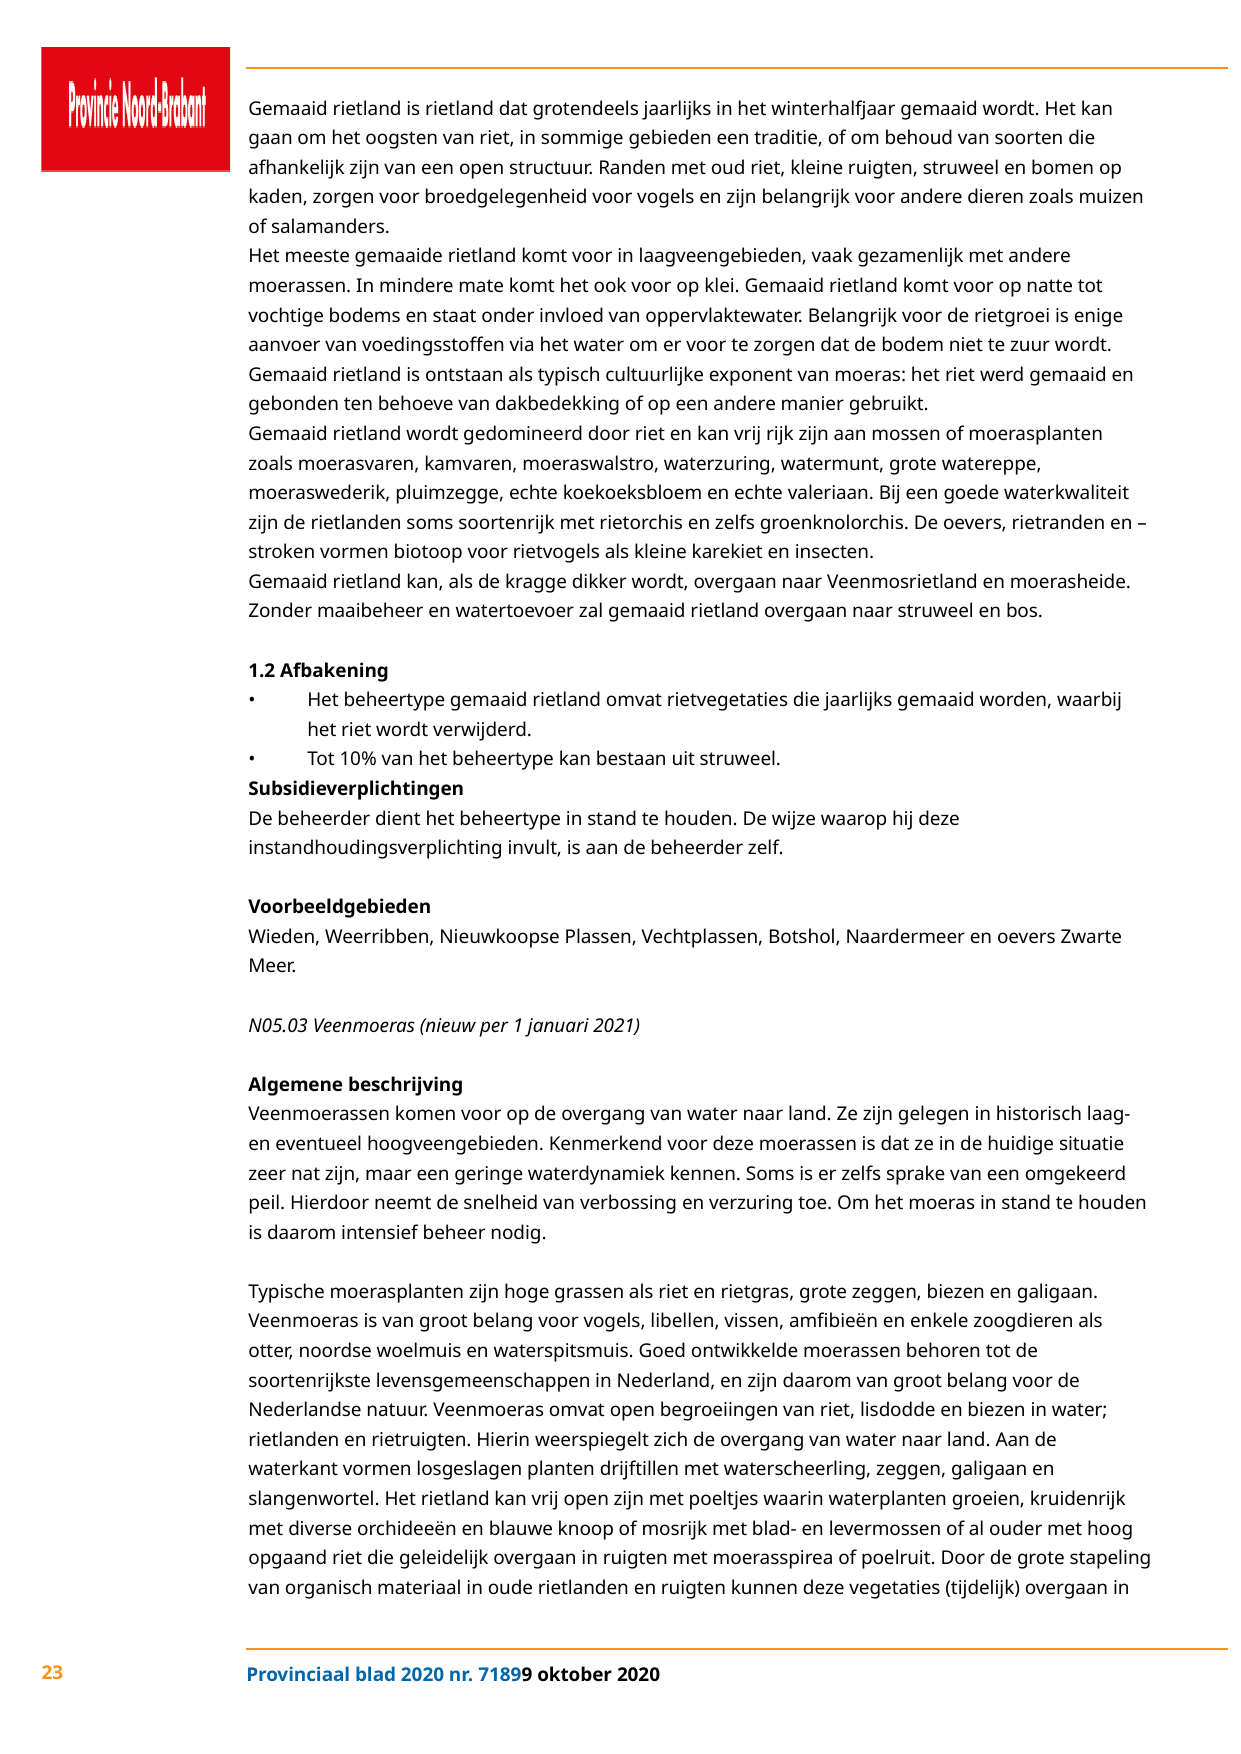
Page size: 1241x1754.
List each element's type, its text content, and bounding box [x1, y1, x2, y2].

text De beheerder dient het beheertype in stand te houden. De wijze waarop hij deze instandhoudingsverplichting invult, is aan de beheerder zelf. [248, 805, 1152, 860]
list Het beheertype gemaaid rietland omvat rietvegetaties die jaarlijks gemaaid worden, waarbij het riet wordt verwijderd. [248, 686, 1152, 742]
picture [41, 47, 231, 172]
text 1.2 Afbakening [248, 657, 1152, 683]
text Veenmoerassen komen voor op de overgang van water naar land. Ze zijn gelegen in historisch laag- en eventueel hoogveengebieden. Kenmerkend voor deze moerassen is dat ze in de huidige situatie zeer nat zijn, maar een geringe waterdynamiek kennen. Soms is er zelfs sprake van een omgekeerd peil. Hierdoor neemt de snelheid van verbossing en verzuring toe. Om het moeras in stand te houden is daarom intensief beheer nodig. [248, 1101, 1152, 1245]
text Gemaaid rietland is rietland dat grotendeels jaarlijks in het winterhalfjaar gemaaid wordt. Het kan gaan om het oogsten van riet, in sommige gebieden een traditie, of om behoud van soorten die afhankelijk zijn van een open structuur. Randen met oud riet, kleine ruigten, struweel en bomen op kaden, zorgen voor broedgelegenheid voor vogels en zijn belangrijk voor andere dieren zoals muizen of salamanders. [248, 95, 1152, 239]
text Voorbeeldgebieden [248, 893, 1152, 919]
list Tot 10% van het beheertype kan bestaan uit struweel. [248, 746, 1152, 771]
text Algemene beschrijving [248, 1071, 1152, 1097]
text Wieden, Weerribben, Nieuwkoopse Plassen, Vechtplassen, Botshol, Naardermeer en oevers Zwarte Meer. [248, 923, 1152, 978]
text Typische moerasplanten zijn hoge grassen als riet en rietgras, grote zeggen, biezen en galigaan. Veenmoeras is van groot belang voor vogels, libellen, vissen, amfibieën en enkele zoogdieren als otter, noordse woelmuis en waterspitsmuis. Goed ontwikkelde moerassen behoren tot de soortenrijkste levensgemeenschappen in Nederland, en zijn daarom van groot belang voor de Nederlandse natuur. Veenmoeras omvat open begroeiingen van riet, lisdodde en biezen in water; rietlanden en rietruigten. Hierin weerspiegelt zich de overgang van water naar land. Aan de waterkant vormen losgeslagen planten drijftillen met waterscheerling, zeggen, galigaan en slangenwortel. Het rietland kan vrij open zijn met poeltjes waarin waterplanten groeien, kruidenrijk met diverse orchideeën en blauwe knoop of mosrijk met blad- en levermossen of al ouder met hoog opgaand riet die geleidelijk overgaan in ruigten met moerasspirea of poelruit. Door de grote stapeling van organisch materiaal in oude rietlanden en ruigten kunnen deze vegetaties (tijdelijk) overgaan in [248, 1278, 1152, 1600]
text Subsidieverplichtingen [248, 775, 1152, 801]
text N05.03 Veenmoeras (nieuw per 1 januari 2021) [248, 1012, 1152, 1038]
text Gemaaid rietland kan, als de kragge dikker wordt, overgaan naar Veenmosrietland en moerasheide. Zonder maaibeheer en watertoevoer zal gemaaid rietland overgaan naar struweel en bos. [248, 568, 1152, 623]
text Het meeste gemaaide rietland komt voor in laagveengebieden, vaak gezamenlijk met andere moerassen. In mindere mate komt het ook voor op klei. Gemaaid rietland komt voor op natte tot vochtige bodems en staat onder invloed van oppervlaktewater. Belangrijk voor de rietgroei is enige aanvoer van voedingsstoffen via het water om er voor te zorgen dat de bodem niet te zuur wordt. Gemaaid rietland is ontstaan als typisch cultuurlijke exponent van moeras: het riet werd gemaaid en gebonden ten behoeve van dakbedekking of op een andere manier gebruikt. [248, 243, 1152, 416]
text Gemaaid rietland wordt gedomineerd door riet en kan vrij rijk zijn aan mossen of moerasplanten zoals moerasvaren, kamvaren, moeraswalstro, waterzuring, watermunt, grote watereppe, moeraswederik, pluimzegge, echte koekoeksbloem en echte valeriaan. Bij een goede waterkwaliteit zijn de rietlanden soms soortenrijk met rietorchis en zelfs groenknolorchis. De oevers, rietranden en –stroken vormen biotoop voor rietvogels als kleine karekiet en insecten. [248, 420, 1152, 564]
